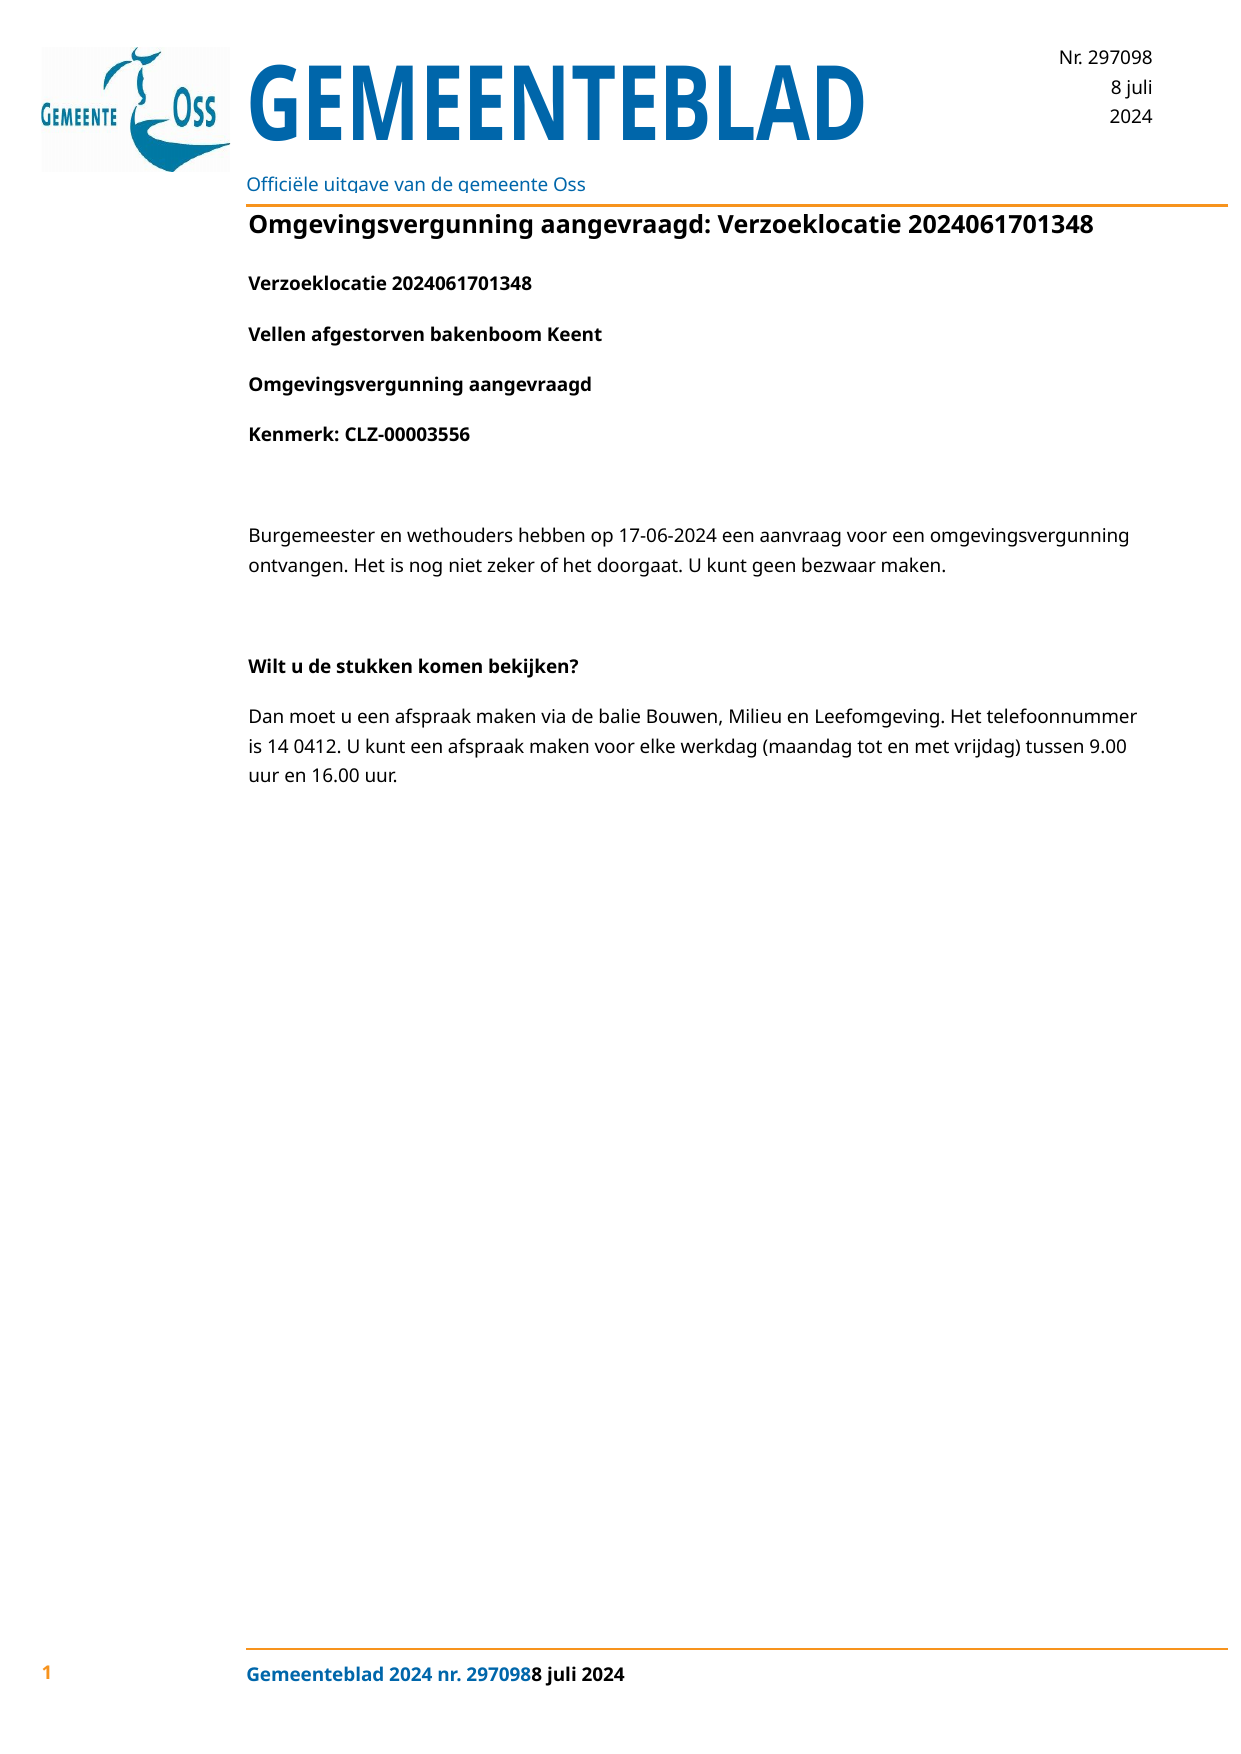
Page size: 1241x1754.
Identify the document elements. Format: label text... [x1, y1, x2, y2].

text Kenmerk: CLZ-00003556 [248, 422, 1152, 447]
text Burgemeester en wethouders hebben op 17-06-2024 een aanvraag voor een omgevingsvergunning ontvangen. Het is nog niet zeker of het doorgaat. U kunt geen bezwaar maken. [248, 522, 1152, 578]
text Vellen afgestorven bakenboom Keent [248, 321, 1152, 346]
text Dan moet u een afspraak maken via de balie Bouwen, Milieu en Leefomgeving. Het telefoonnummer is 14 0412. U kunt een afspraak maken voor elke werkdag (maandag tot en met vrijdag) tussen 9.00 uur en 16.00 uur. [248, 703, 1152, 788]
text Verzoeklocatie 2024061701348 [248, 270, 1152, 296]
text Omgevingsvergunning aangevraagd [248, 371, 1152, 397]
text Wilt u de stukken komen bekijken? [248, 653, 1152, 678]
picture [41, 47, 231, 172]
text Omgevingsvergunning aangevraagd: Verzoeklocatie 2024061701348 [248, 207, 1152, 241]
